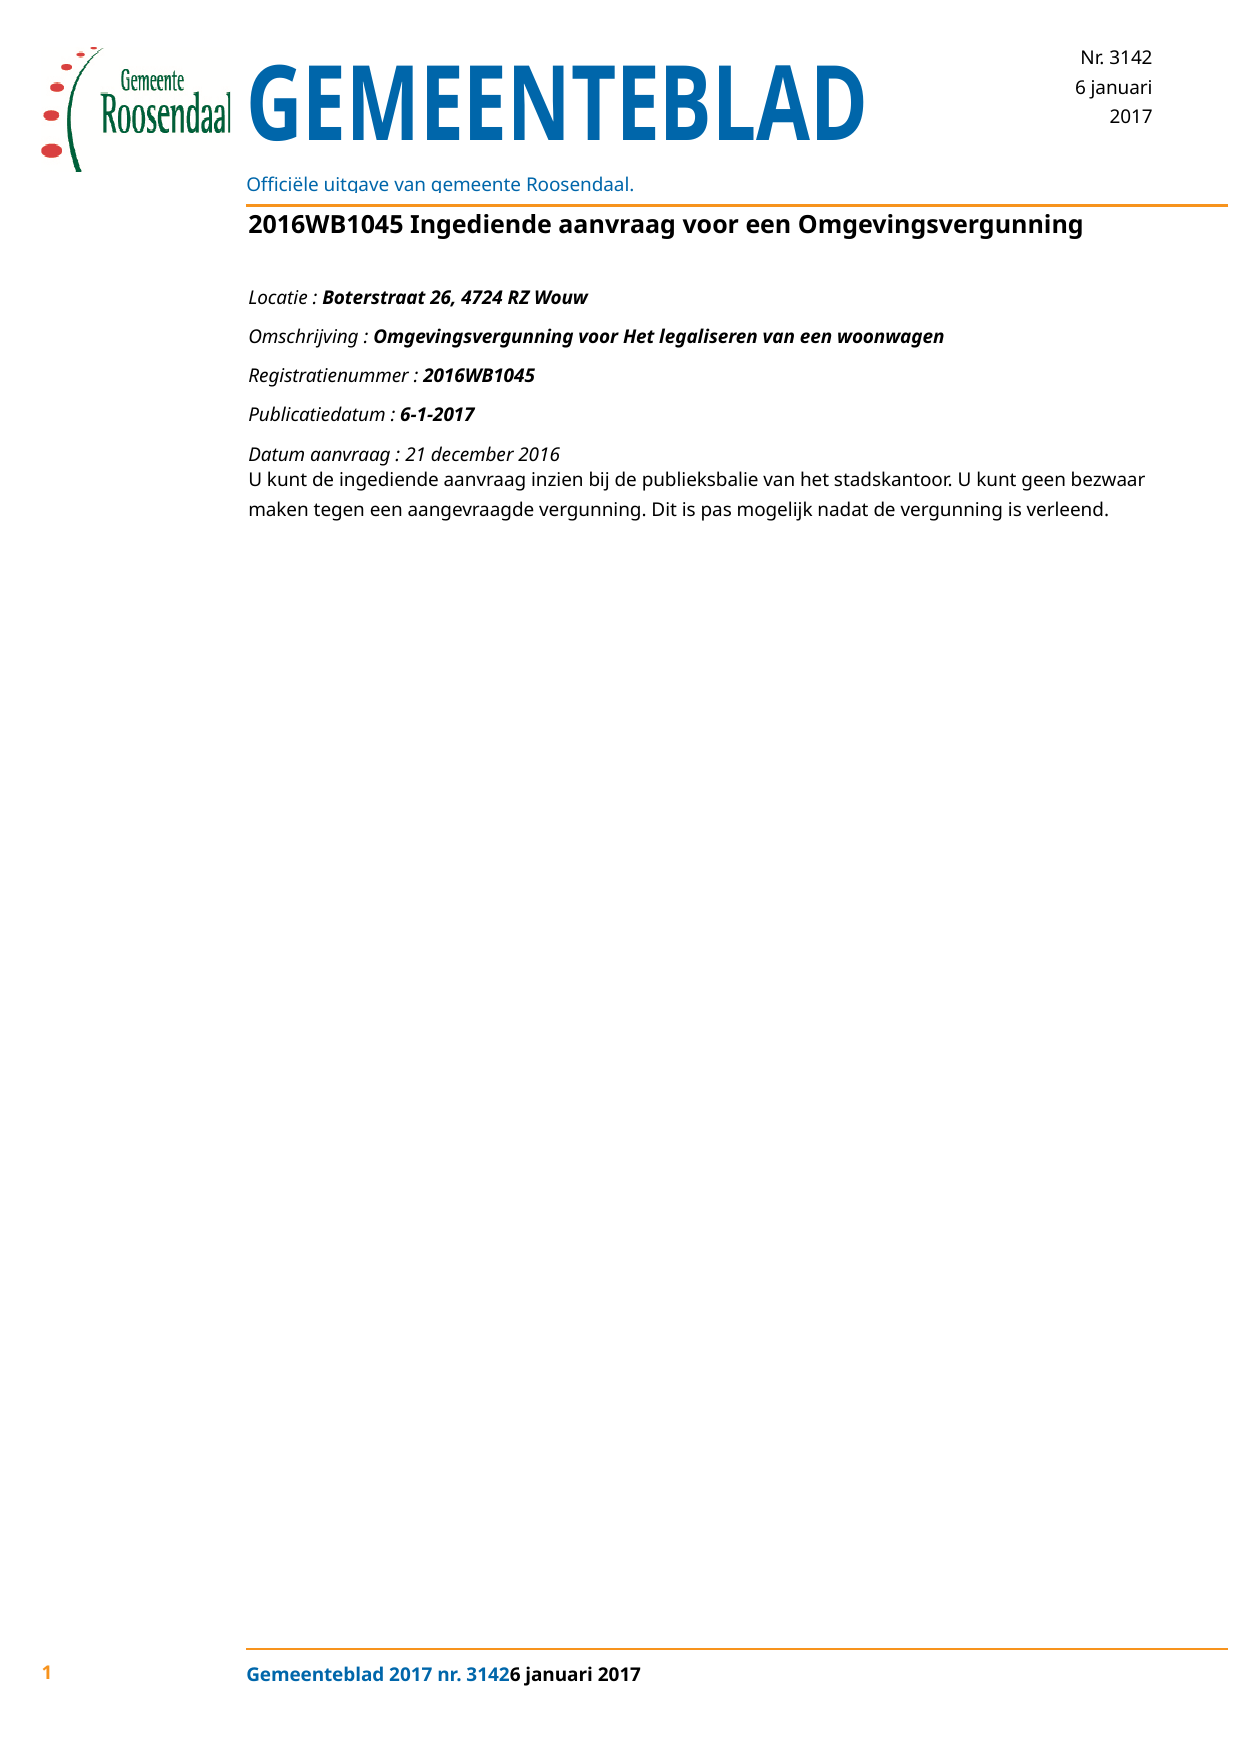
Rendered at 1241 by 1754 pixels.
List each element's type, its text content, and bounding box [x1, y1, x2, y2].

text Registratienummer : 2016WB1045 [248, 362, 1152, 388]
text U kunt de ingediende aanvraag inzien bij de publieksbalie van het stadskantoor. U kunt geen bezwaar maken tegen een aangevraagde vergunning. Dit is pas mogelijk nadat de vergunning is verleend. [248, 467, 1152, 522]
text 2016WB1045 Ingediende aanvraag voor een Omgevingsvergunning [248, 207, 1152, 241]
text Locatie : Boterstraat 26, 4724 RZ Wouw [248, 284, 1152, 309]
text Datum aanvraag : 21 december 2016 [248, 441, 1152, 467]
text Omschrijving : Omgevingsvergunning voor Het legaliseren van een woonwagen [248, 323, 1152, 349]
picture [41, 47, 231, 172]
text Publicatiedatum : 6-1-2017 [248, 402, 1152, 427]
